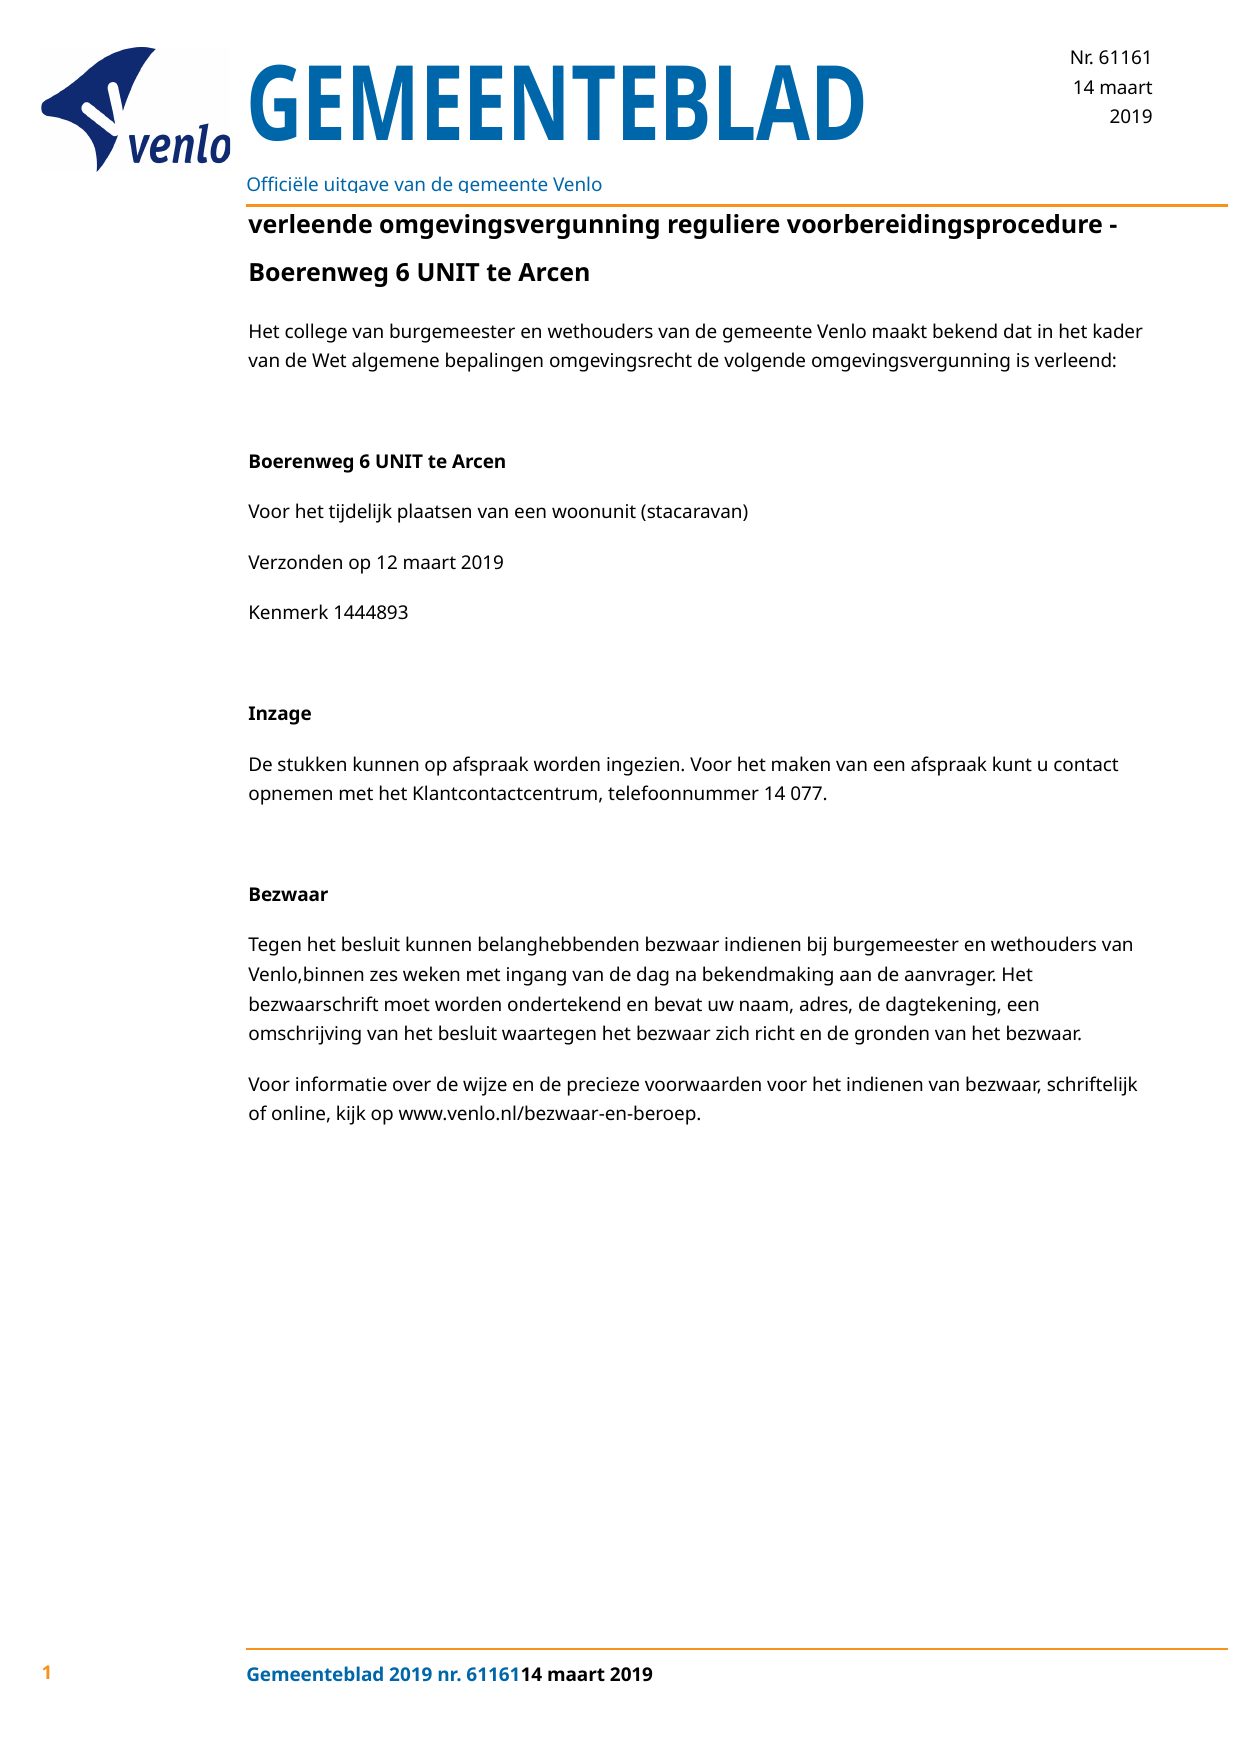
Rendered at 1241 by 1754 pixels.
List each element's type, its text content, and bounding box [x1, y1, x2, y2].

picture [41, 47, 231, 172]
text Tegen het besluit kunnen belanghebbenden bezwaar indienen bij burgemeester en wethouders van Venlo,binnen zes weken met ingang van de dag na bekendmaking aan de aanvrager. Het bezwaarschrift moet worden ondertekend en bevat uw naam, adres, de dagtekening, een omschrijving van het besluit waartegen het bezwaar zich richt en de gronden van het bezwaar. [248, 932, 1152, 1046]
text Kenmerk 1444893 [248, 599, 1152, 625]
text Voor informatie over de wijze en de precieze voorwaarden voor het indienen van bezwaar, schriftelijk of online, kijk op www.venlo.nl/bezwaar-en-beroep. [248, 1071, 1152, 1126]
text Inzage [248, 700, 1152, 726]
text De stukken kunnen op afspraak worden ingezien. Voor het maken van een afspraak kunt u contact opnemen met het Klantcontactcentrum, telefoonnummer 14 077. [248, 751, 1152, 806]
text Voor het tijdelijk plaatsen van een woonunit (stacaravan) [248, 499, 1152, 524]
text Verzonden op 12 maart 2019 [248, 549, 1152, 575]
text Bezwaar [248, 881, 1152, 907]
text verleende omgevingsvergunning reguliere voorbereidingsprocedure - Boerenweg 6 UNIT te Arcen [248, 207, 1152, 288]
text Boerenweg 6 UNIT te Arcen [248, 448, 1152, 474]
text Het college van burgemeester en wethouders van de gemeente Venlo maakt bekend dat in het kader van de Wet algemene bepalingen omgevingsrecht de volgende omgevingsvergunning is verleend: [248, 318, 1152, 373]
